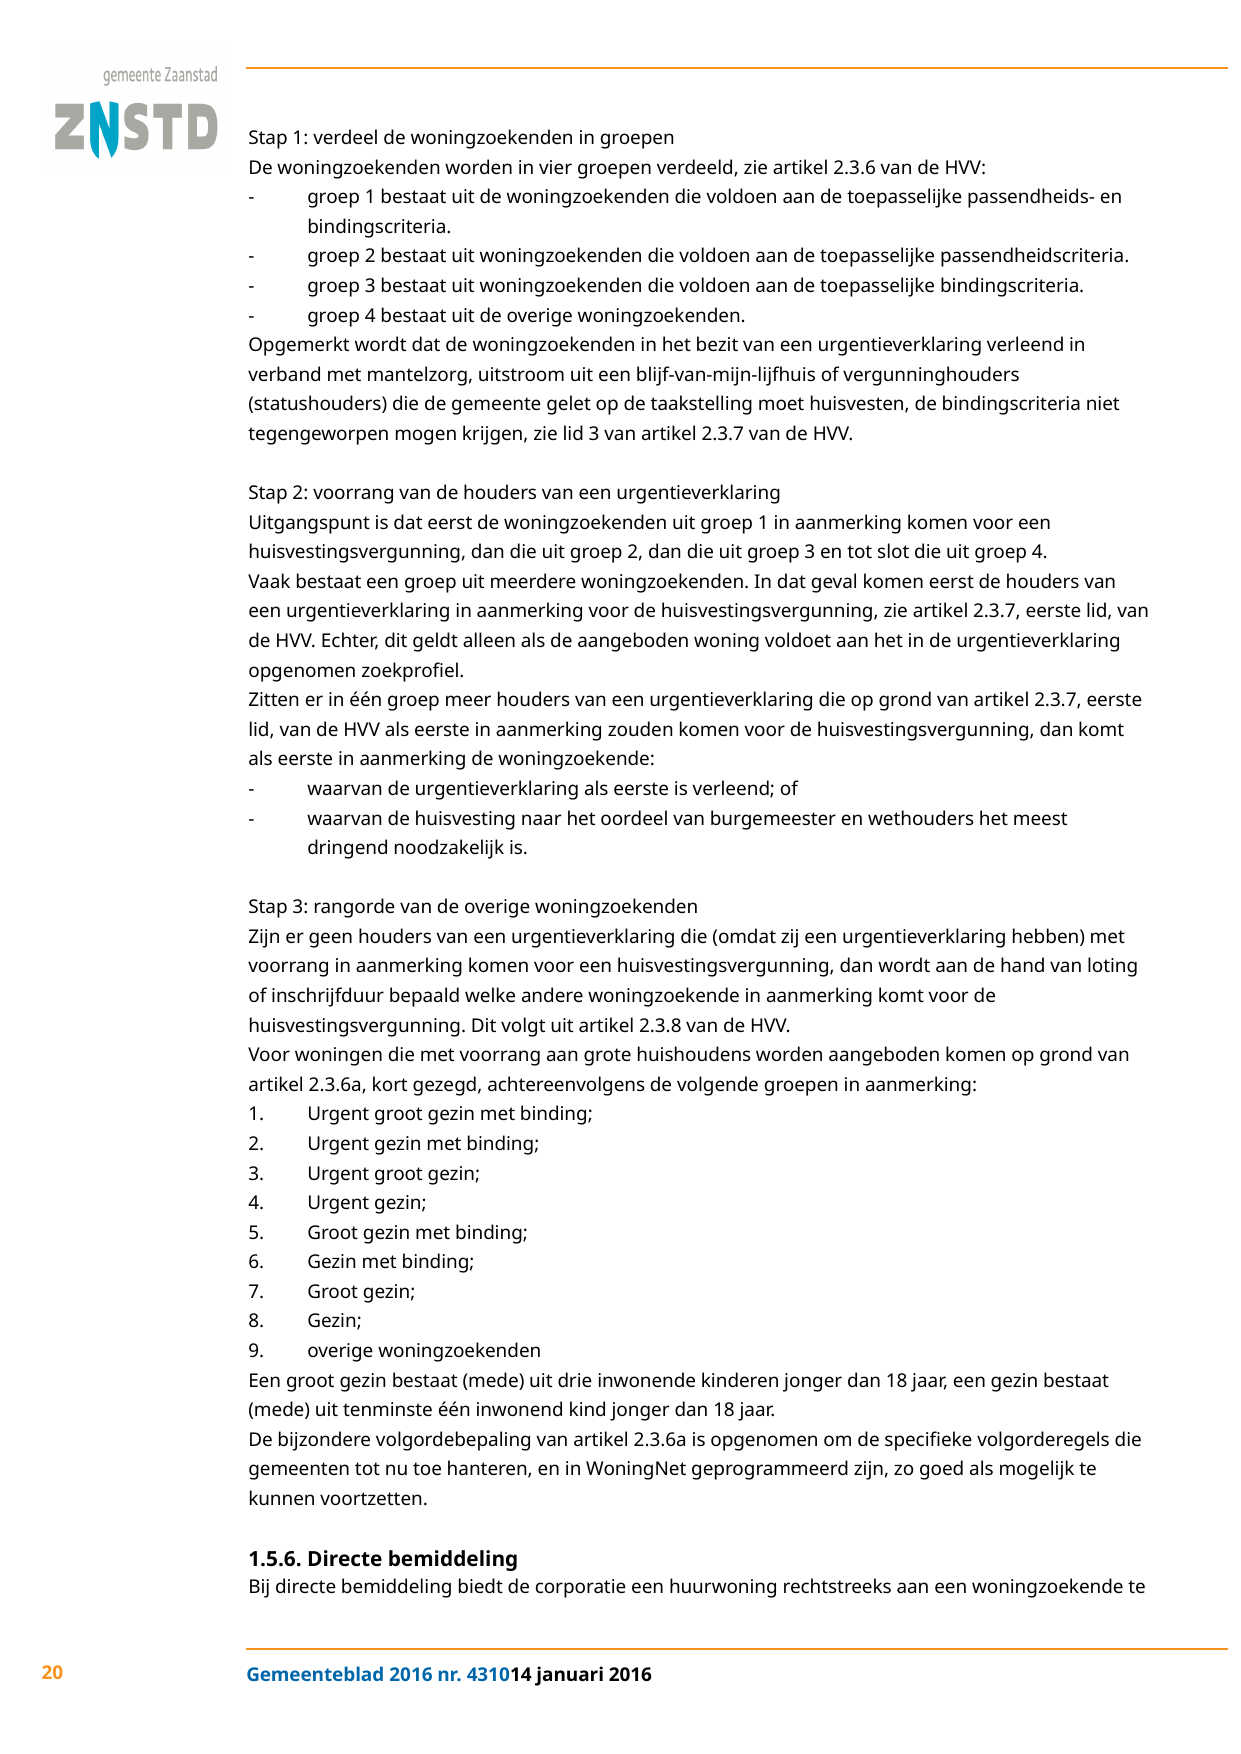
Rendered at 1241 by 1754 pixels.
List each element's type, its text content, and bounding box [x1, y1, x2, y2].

list groep 4 bestaat uit de overige woningzoekenden. [248, 302, 1152, 328]
list Urgent gezin met binding; [248, 1130, 1152, 1156]
text Zijn er geen houders van een urgentieverklaring die (omdat zij een urgentieverklaring hebben) met voorrang in aanmerking komen voor een huisvestingsvergunning, dan wordt aan de hand van loting of inschrijfduur bepaald welke andere woningzoekende in aanmerking komt voor de huisvestingsvergunning. Dit volgt uit artikel 2.3.8 van de HVV. [248, 923, 1152, 1038]
list groep 2 bestaat uit woningzoekenden die voldoen aan de toepasselijke passendheidscriteria. [248, 243, 1152, 268]
text Bij directe bemiddeling biedt de corporatie een huurwoning rechtstreeks aan een woningzoekende te [248, 1573, 1152, 1598]
text Een groot gezin bestaat (mede) uit drie inwonende kinderen jonger dan 18 jaar, een gezin bestaat (mede) uit tenminste één inwonend kind jonger dan 18 jaar. [248, 1367, 1152, 1422]
list Gezin; [248, 1308, 1152, 1333]
list waarvan de urgentieverklaring als eerste is verleend; of [248, 775, 1152, 801]
text Zitten er in één groep meer houders van een urgentieverklaring die op grond van artikel 2.3.7, eerste lid, van de HVV als eerste in aanmerking zouden komen voor de huisvestingsvergunning, dan komt als eerste in aanmerking de woningzoekende: [248, 686, 1152, 771]
list Urgent groot gezin met binding; [248, 1101, 1152, 1126]
text Stap 1: verdeel de woningzoekenden in groepen [248, 124, 1152, 150]
list waarvan de huisvesting naar het oordeel van burgemeester en wethouders het meest dringend noodzakelijk is. [248, 805, 1152, 860]
list Gezin met binding; [248, 1248, 1152, 1274]
text Stap 2: voorrang van de houders van een urgentieverklaring [248, 479, 1152, 505]
list Urgent groot gezin; [248, 1160, 1152, 1186]
text De woningzoekenden worden in vier groepen verdeeld, zie artikel 2.3.6 van de HVV: [248, 154, 1152, 180]
picture [41, 47, 231, 172]
list overige woningzoekenden [248, 1337, 1152, 1363]
text Vaak bestaat een groep uit meerdere woningzoekenden. In dat geval komen eerst de houders van een urgentieverklaring in aanmerking voor de huisvestingsvergunning, zie artikel 2.3.7, eerste lid, van de HVV. Echter, dit geldt alleen als de aangeboden woning voldoet aan het in de urgentieverklaring opgenomen zoekprofiel. [248, 568, 1152, 683]
list groep 1 bestaat uit de woningzoekenden die voldoen aan de toepasselijke passendheids- en bindingscriteria. [248, 183, 1152, 239]
text 1.5.6. Directe bemiddeling [248, 1544, 1152, 1573]
text Stap 3: rangorde van de overige woningzoekenden [248, 893, 1152, 919]
list Urgent gezin; [248, 1189, 1152, 1215]
list groep 3 bestaat uit woningzoekenden die voldoen aan de toepasselijke bindingscriteria. [248, 272, 1152, 298]
text Voor woningen die met voorrang aan grote huishoudens worden aangeboden komen op grond van artikel 2.3.6a, kort gezegd, achtereenvolgens de volgende groepen in aanmerking: [248, 1041, 1152, 1097]
text De bijzondere volgordebepaling van artikel 2.3.6a is opgenomen om de specifieke volgorderegels die gemeenten tot nu toe hanteren, en in WoningNet geprogrammeerd zijn, zo goed als mogelijk te kunnen voortzetten. [248, 1426, 1152, 1511]
list Groot gezin met binding; [248, 1219, 1152, 1245]
list Groot gezin; [248, 1278, 1152, 1304]
text Opgemerkt wordt dat de woningzoekenden in het bezit van een urgentieverklaring verleend in verband met mantelzorg, uitstroom uit een blijf-van-mijn-lijfhuis of vergunninghouders (statushouders) die de gemeente gelet op de taakstelling moet huisvesten, de bindingscriteria niet tegengeworpen mogen krijgen, zie lid 3 van artikel 2.3.7 van de HVV. [248, 331, 1152, 446]
text Uitgangspunt is dat eerst de woningzoekenden uit groep 1 in aanmerking komen voor een huisvestingsvergunning, dan die uit groep 2, dan die uit groep 3 en tot slot die uit groep 4. [248, 509, 1152, 564]
